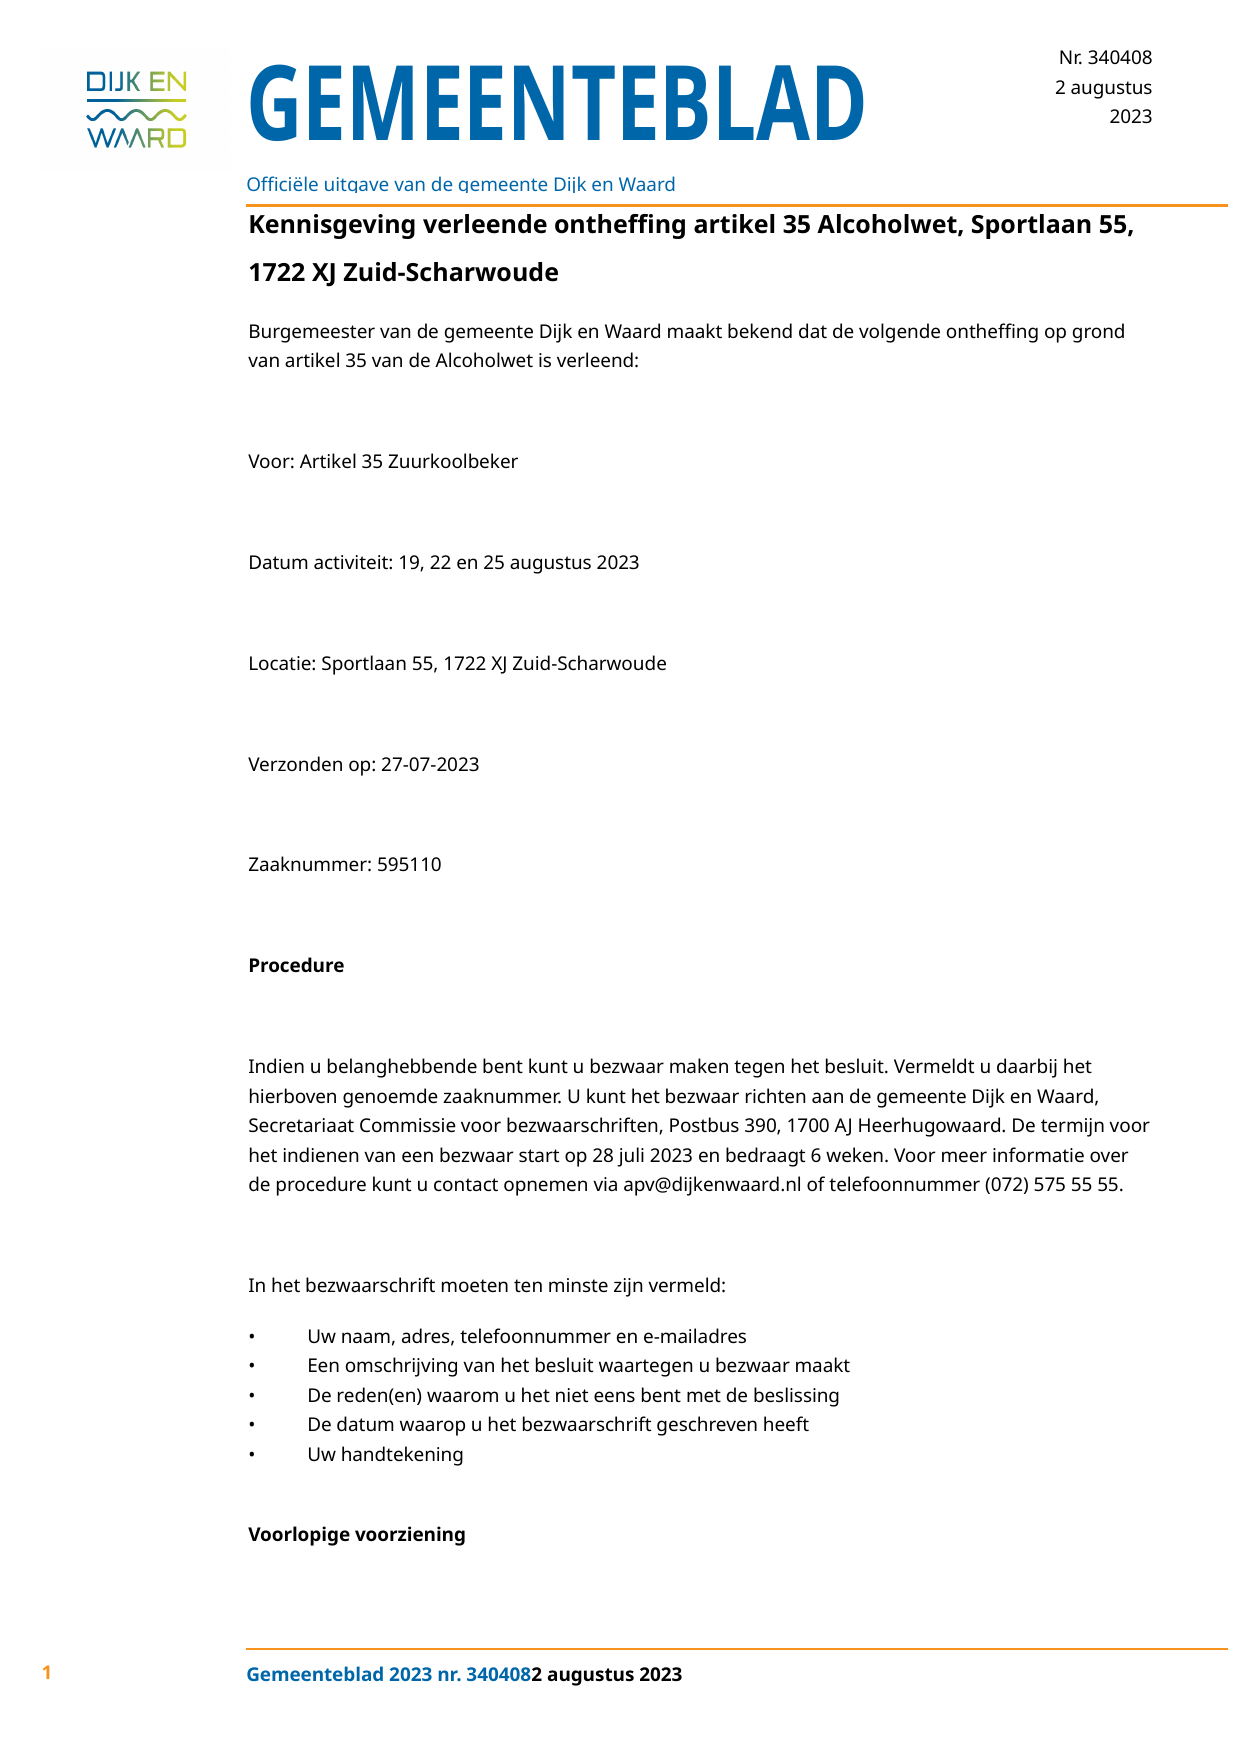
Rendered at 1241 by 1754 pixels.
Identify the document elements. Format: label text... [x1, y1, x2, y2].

list Uw handtekening [248, 1441, 1152, 1467]
text Burgemeester van de gemeente Dijk en Waard maakt bekend dat de volgende ontheffing op grond van artikel 35 van de Alcoholwet is verleend: [248, 318, 1152, 373]
text Locatie: Sportlaan 55, 1722 XJ Zuid-Scharwoude [248, 650, 1152, 676]
text Indien u belanghebbende bent kunt u bezwaar maken tegen het besluit. Vermeldt u daarbij het hierboven genoemde zaaknummer. U kunt het bezwaar richten aan de gemeente Dijk en Waard, Secretariaat Commissie voor bezwaarschriften, Postbus 390, 1700 AJ Heerhugowaard. De termijn voor het indienen van een bezwaar start op 28 juli 2023 en bedraagt 6 weken. Voor meer informatie over de procedure kunt u contact opnemen via apv@dijkenwaard.nl of telefoonnummer (072) 575 55 55. [248, 1053, 1152, 1197]
list De reden(en) waarom u het niet eens bent met de beslissing [248, 1382, 1152, 1408]
text Voor: Artikel 35 Zuurkoolbeker [248, 448, 1152, 474]
picture [41, 47, 231, 172]
list Een omschrijving van het besluit waartegen u bezwaar maakt [248, 1352, 1152, 1378]
text In het bezwaarschrift moeten ten minste zijn vermeld: [248, 1272, 1152, 1298]
text Voorlopige voorziening [248, 1521, 1152, 1547]
text Datum activiteit: 19, 22 en 25 augustus 2023 [248, 549, 1152, 575]
text Procedure [248, 952, 1152, 978]
text Kennisgeving verleende ontheffing artikel 35 Alcoholwet, Sportlaan 55, 1722 XJ Zuid-Scharwoude [248, 207, 1152, 288]
list De datum waarop u het bezwaarschrift geschreven heeft [248, 1412, 1152, 1437]
text Verzonden op: 27-07-2023 [248, 751, 1152, 777]
list Uw naam, adres, telefoonnummer en e-mailadres [248, 1323, 1152, 1349]
text Zaaknummer: 595110 [248, 852, 1152, 877]
